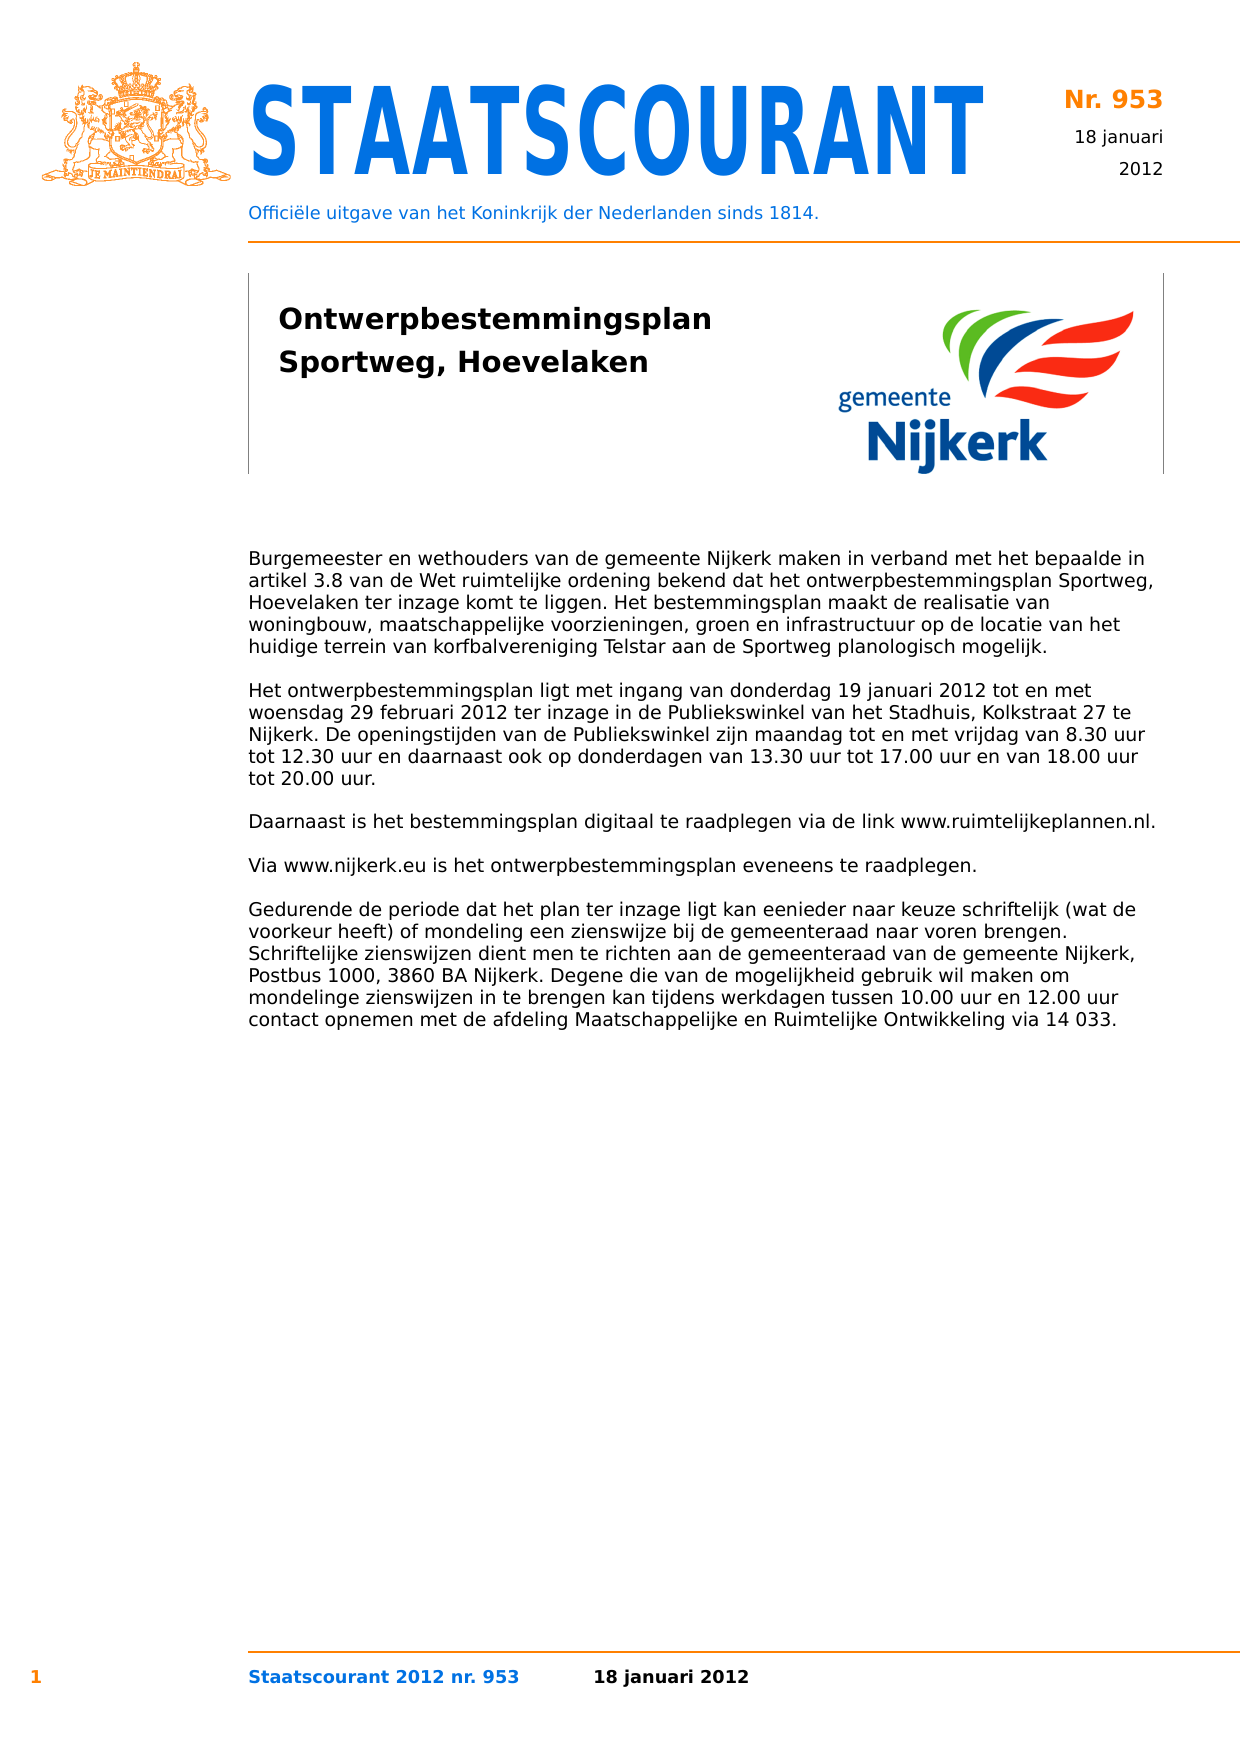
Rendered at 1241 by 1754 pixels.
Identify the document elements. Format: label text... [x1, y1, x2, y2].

table_header Nr. 953 [998, 62, 1240, 121]
table_header [25, 62, 248, 241]
text Burgemeester en wethouders van de gemeente Nijkerk maken in verband met het bepaalde in artikel 3.8 van de Wet ruimtelijke ordening bekend dat het ontwerpbestemmingsplan Sportweg, Hoevelaken ter inzage komt te liggen. Het bestemmingsplan maakt de realisatie van woningbouw, maatschappelijke voorzieningen, groen en infrastructuur op de locatie van het huidige terrein van korfbalvereniging Telstar aan de Sportweg planologisch mogelijk. [248, 548, 1163, 658]
text Het ontwerpbestemmingsplan ligt met ingang van donderdag 19 januari 2012 tot en met woensdag 29 februari 2012 ter inzage in de Publiekswinkel van het Stadhuis, Kolkstraat 27 te Nijkerk. De openingstijden van de Publiekswinkel zijn maandag tot en met vrijdag van 8.30 uur tot 12.30 uur en daarnaast ook op donderdagen van 13.30 uur tot 17.00 uur en van 18.00 uur tot 20.00 uur. [248, 679, 1163, 789]
text Gedurende de periode dat het plan ter inzage ligt kan eenieder naar keuze schriftelijk (wat de voorkeur heeft) of mondeling een zienswijze bij de gemeenteraad naar voren brengen. Schriftelijke zienswijzen dient men te richten aan de gemeenteraad van de gemeente Nijkerk, Postbus 1000, 3860 BA Nijkerk. Degene die van de mogelijkheid gebruik wil maken om mondelinge zienswijzen in te brengen kan tijdens werkdagen tussen 10.00 uur en 12.00 uur contact opnemen met de afdeling Maatschappelijke en Ruimtelijke Ontwikkeling via 14 033. [248, 899, 1163, 1031]
picture [838, 302, 1134, 474]
table_cell 18 januari [998, 121, 1240, 153]
text Via www.nijkerk.eu is het ontwerpbestemmingsplan eveneens te raadplegen. [248, 855, 1163, 877]
table_cell 2012 [998, 153, 1240, 203]
text Daarnaast is het bestemmingsplan digitaal te raadplegen via de link www.ruimtelijkeplannen.nl. [248, 811, 1163, 833]
table_header STAATSCOURANT [248, 62, 998, 203]
picture [41, 62, 231, 186]
table_cell Officiële uitgave van het Koninkrijk der Nederlanden sinds 1814. [248, 203, 1240, 241]
subtitle Ontwerpbestemmingsplan Sportweg, Hoevelaken [249, 273, 1163, 474]
